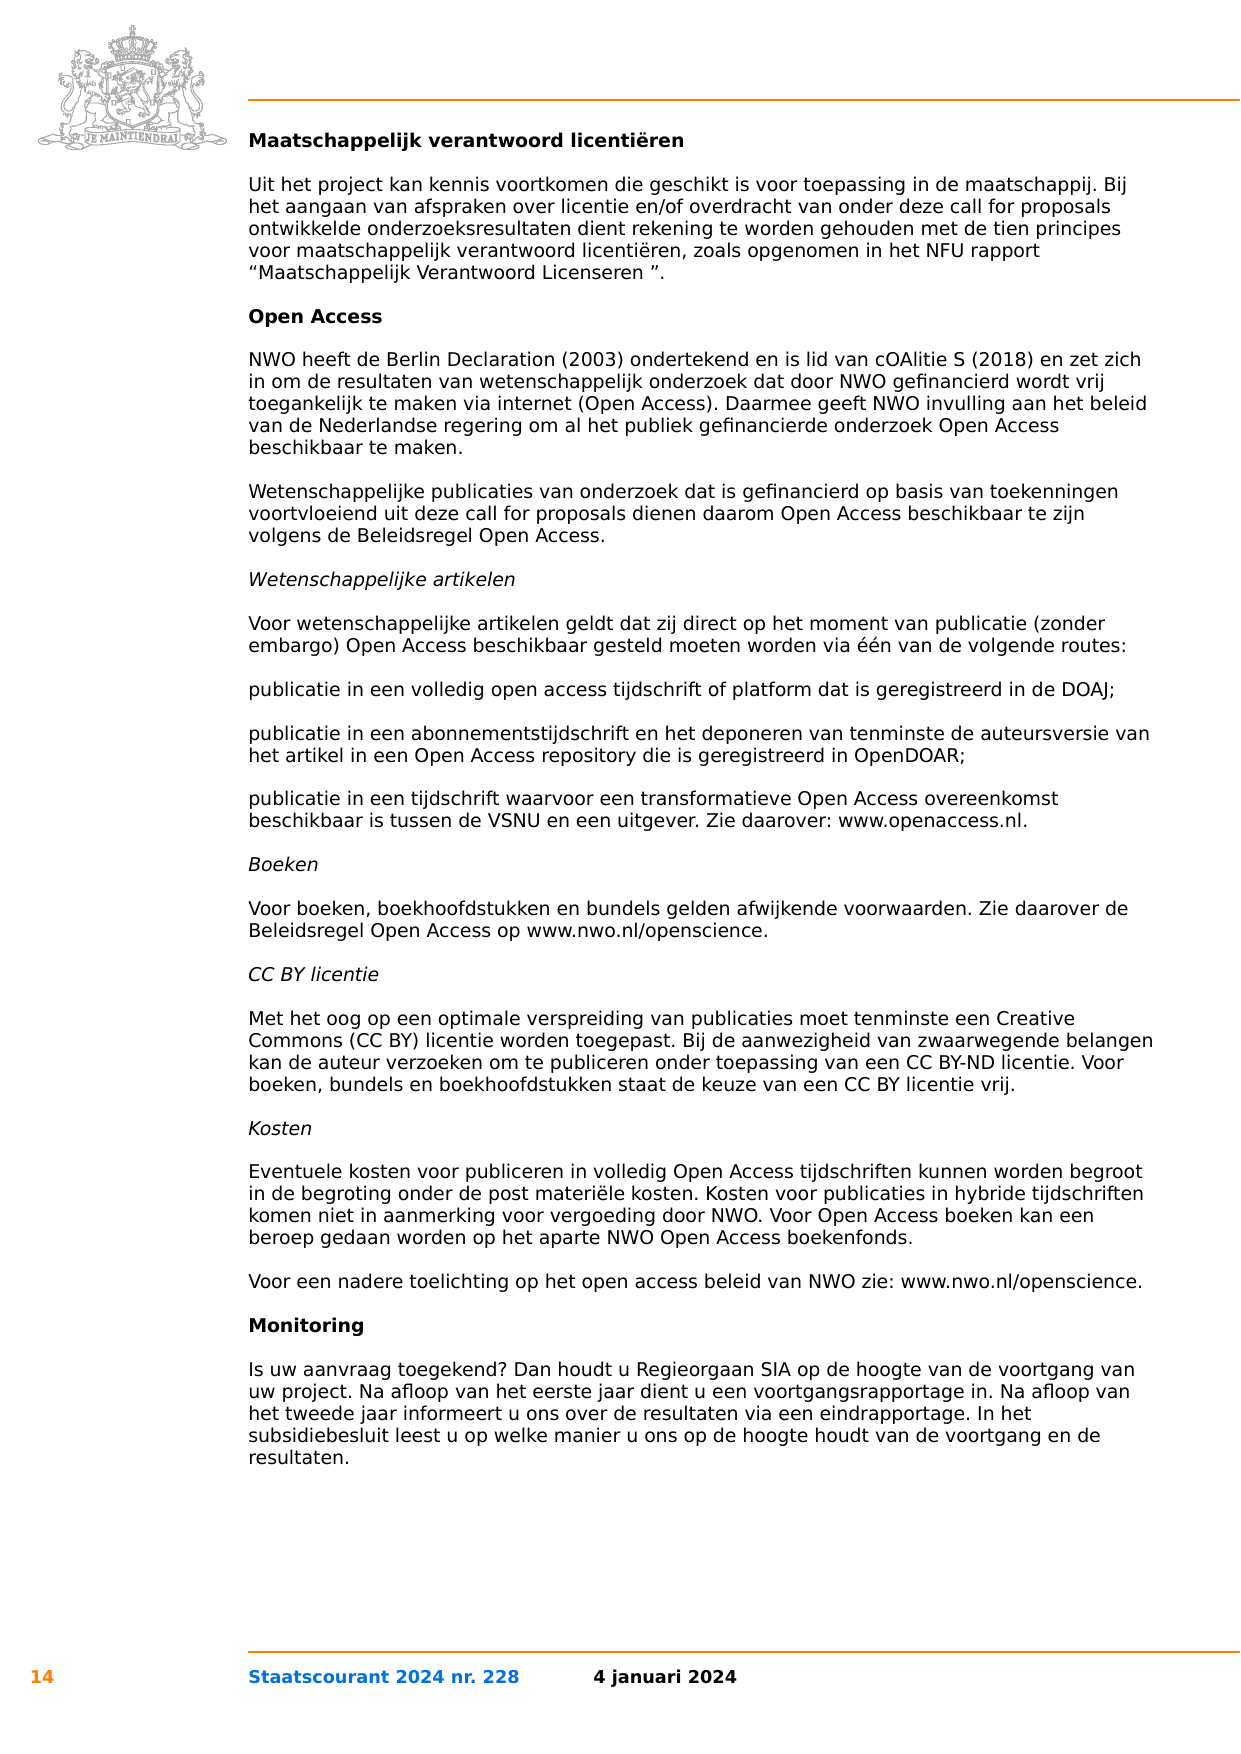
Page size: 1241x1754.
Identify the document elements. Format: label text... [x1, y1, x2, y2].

text publicatie in een abonnementstijdschrift en het deponeren van tenminste de auteursversie van het artikel in een Open Access repository die is geregistreerd in OpenDOAR; [248, 722, 1163, 766]
text Voor boeken, boekhoofdstukken en bundels gelden afwijkende voorwaarden. Zie daarover de Beleidsregel Open Access op www.nwo.nl/openscience. [248, 898, 1163, 942]
subtitle Monitoring [248, 1315, 1163, 1337]
subtitle Boeken [248, 854, 1163, 876]
subtitle Maatschappelijk verantwoord licentiëren [248, 130, 1163, 152]
subtitle Wetenschappelijke artikelen [248, 569, 1163, 591]
text Uit het project kan kennis voortkomen die geschikt is voor toepassing in de maatschappij. Bij het aangaan van afspraken over licentie en/of overdracht van onder deze call for proposals ontwikkelde onderzoeksresultaten dient rekening te worden gehouden met de tien principes voor maatschappelijk verantwoord licentiëren, zoals opgenomen in het NFU rapport “Maatschappelijk Verantwoord Licenseren ”. [248, 174, 1163, 284]
text Eventuele kosten voor publiceren in volledig Open Access tijdschriften kunnen worden begroot in de begroting onder de post materiële kosten. Kosten voor publicaties in hybride tijdschriften komen niet in aanmerking voor vergoeding door NWO. Voor Open Access boeken kan een beroep gedaan worden op het aparte NWO Open Access boekenfonds. [248, 1161, 1163, 1249]
text Voor een nadere toelichting op het open access beleid van NWO zie: www.nwo.nl/openscience. [248, 1271, 1163, 1293]
subtitle Kosten [248, 1117, 1163, 1139]
text Is uw aanvraag toegekend? Dan houdt u Regieorgaan SIA op de hoogte van de voortgang van uw project. Na afloop van het eerste jaar dient u een voortgangsrapportage in. Na afloop van het tweede jaar informeert u ons over de resultaten via een eindrapportage. In het subsidiebesluit leest u op welke manier u ons op de hoogte houdt van de voortgang en de resultaten. [248, 1359, 1163, 1469]
picture [38, 25, 227, 150]
text publicatie in een volledig open access tijdschrift of platform dat is geregistreerd in de DOAJ; [248, 679, 1163, 701]
text publicatie in een tijdschrift waarvoor een transformatieve Open Access overeenkomst beschikbaar is tussen de VSNU en een uitgever. Zie daarover: www.openaccess.nl. [248, 788, 1163, 832]
text Voor wetenschappelijke artikelen geldt dat zij direct op het moment van publicatie (zonder embargo) Open Access beschikbaar gesteld moeten worden via één van de volgende routes: [248, 613, 1163, 657]
subtitle CC BY licentie [248, 964, 1163, 986]
subtitle Open Access [248, 306, 1163, 327]
text Met het oog op een optimale verspreiding van publicaties moet tenminste een Creative Commons (CC BY) licentie worden toegepast. Bij de aanwezigheid van zwaarwegende belangen kan de auteur verzoeken om te publiceren onder toepassing van een CC BY-ND licentie. Voor boeken, bundels en boekhoofdstukken staat de keuze van een CC BY licentie vrij. [248, 1008, 1163, 1096]
text Wetenschappelijke publicaties van onderzoek dat is gefinancierd op basis van toekenningen voortvloeiend uit deze call for proposals dienen daarom Open Access beschikbaar te zijn volgens de Beleidsregel Open Access. [248, 481, 1163, 547]
text NWO heeft de Berlin Declaration (2003) ondertekend en is lid van cOAlitie S (2018) en zet zich in om de resultaten van wetenschappelijk onderzoek dat door NWO gefinancierd wordt vrij toegankelijk te maken via internet (Open Access). Daarmee geeft NWO invulling aan het beleid van de Nederlandse regering om al het publiek gefinancierde onderzoek Open Access beschikbaar te maken. [248, 349, 1163, 459]
